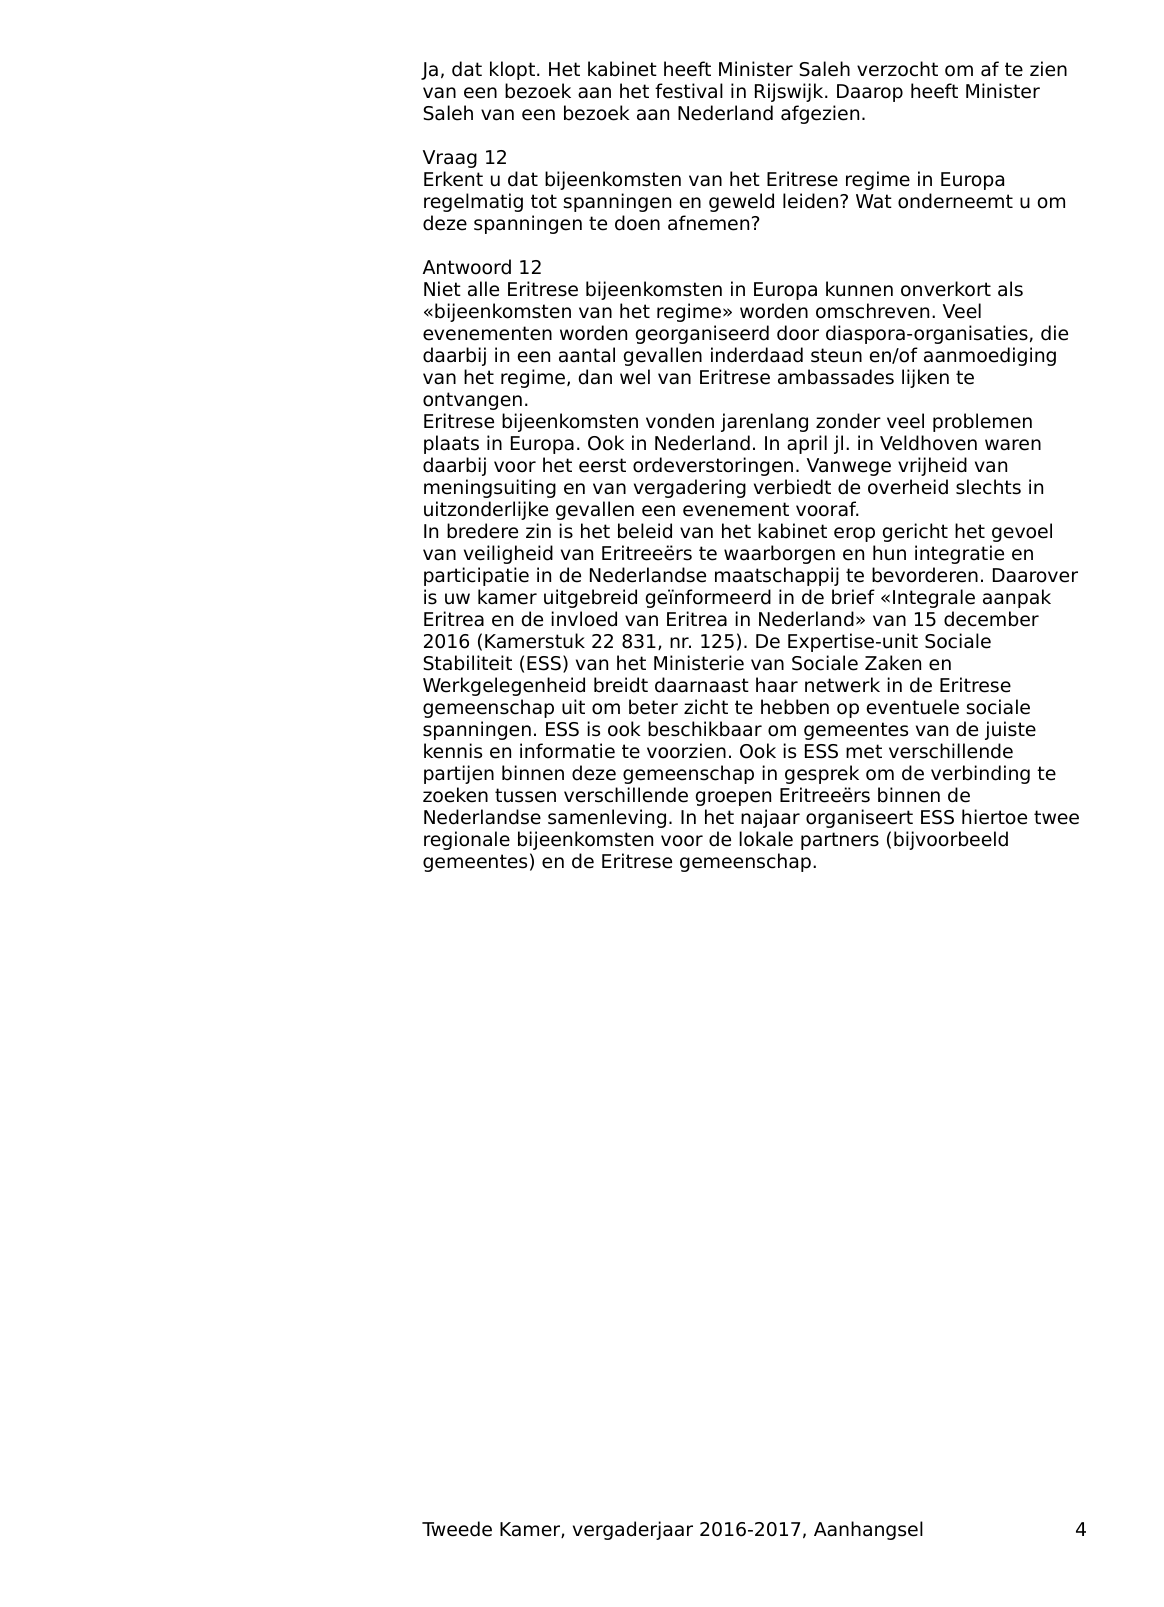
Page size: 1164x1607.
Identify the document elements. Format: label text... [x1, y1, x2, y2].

text Ja, dat klopt. Het kabinet heeft Minister Saleh verzocht om af te zien van een bezoek aan het festival in Rijswijk. Daarop heeft Minister Saleh van een bezoek aan Nederland afgezien. [422, 59, 1087, 125]
text Erkent u dat bijeenkomsten van het Eritrese regime in Europa regelmatig tot spanningen en geweld leiden? Wat onderneemt u om deze spanningen te doen afnemen? [422, 169, 1087, 235]
text In bredere zin is het beleid van het kabinet erop gericht het gevoel van veiligheid van Eritreeërs te waarborgen en hun integratie en participatie in de Nederlandse maatschappij te bevorderen. Daarover is uw kamer uitgebreid geïnformeerd in de brief «Integrale aanpak Eritrea en de invloed van Eritrea in Nederland» van 15 december 2016 (Kamerstuk 22 831, nr. 125). De Expertise-unit Sociale Stabiliteit (ESS) van het Ministerie van Sociale Zaken en Werkgelegenheid breidt daarnaast haar netwerk in de Eritrese gemeenschap uit om beter zicht te hebben op eventuele sociale spanningen. ESS is ook beschikbaar om gemeentes van de juiste kennis en informatie te voorzien. Ook is ESS met verschillende partijen binnen deze gemeenschap in gesprek om de verbinding te zoeken tussen verschillende groepen Eritreeërs binnen de Nederlandse samenleving. In het najaar organiseert ESS hiertoe twee regionale bijeenkomsten voor de lokale partners (bijvoorbeeld gemeentes) en de Eritrese gemeenschap. [422, 521, 1087, 873]
text Eritrese bijeenkomsten vonden jarenlang zonder veel problemen plaats in Europa. Ook in Nederland. In april jl. in Veldhoven waren daarbij voor het eerst ordeverstoringen. Vanwege vrijheid van meningsuiting en van vergadering verbiedt de overheid slechts in uitzonderlijke gevallen een evenement vooraf. [422, 411, 1087, 521]
text Vraag 12 [422, 147, 1087, 169]
text Antwoord 12 [422, 257, 1087, 279]
text Niet alle Eritrese bijeenkomsten in Europa kunnen onverkort als «bijeenkomsten van het regime» worden omschreven. Veel evenementen worden georganiseerd door diaspora-organisaties, die daarbij in een aantal gevallen inderdaad steun en/of aanmoediging van het regime, dan wel van Eritrese ambassades lijken te ontvangen. [422, 279, 1087, 411]
